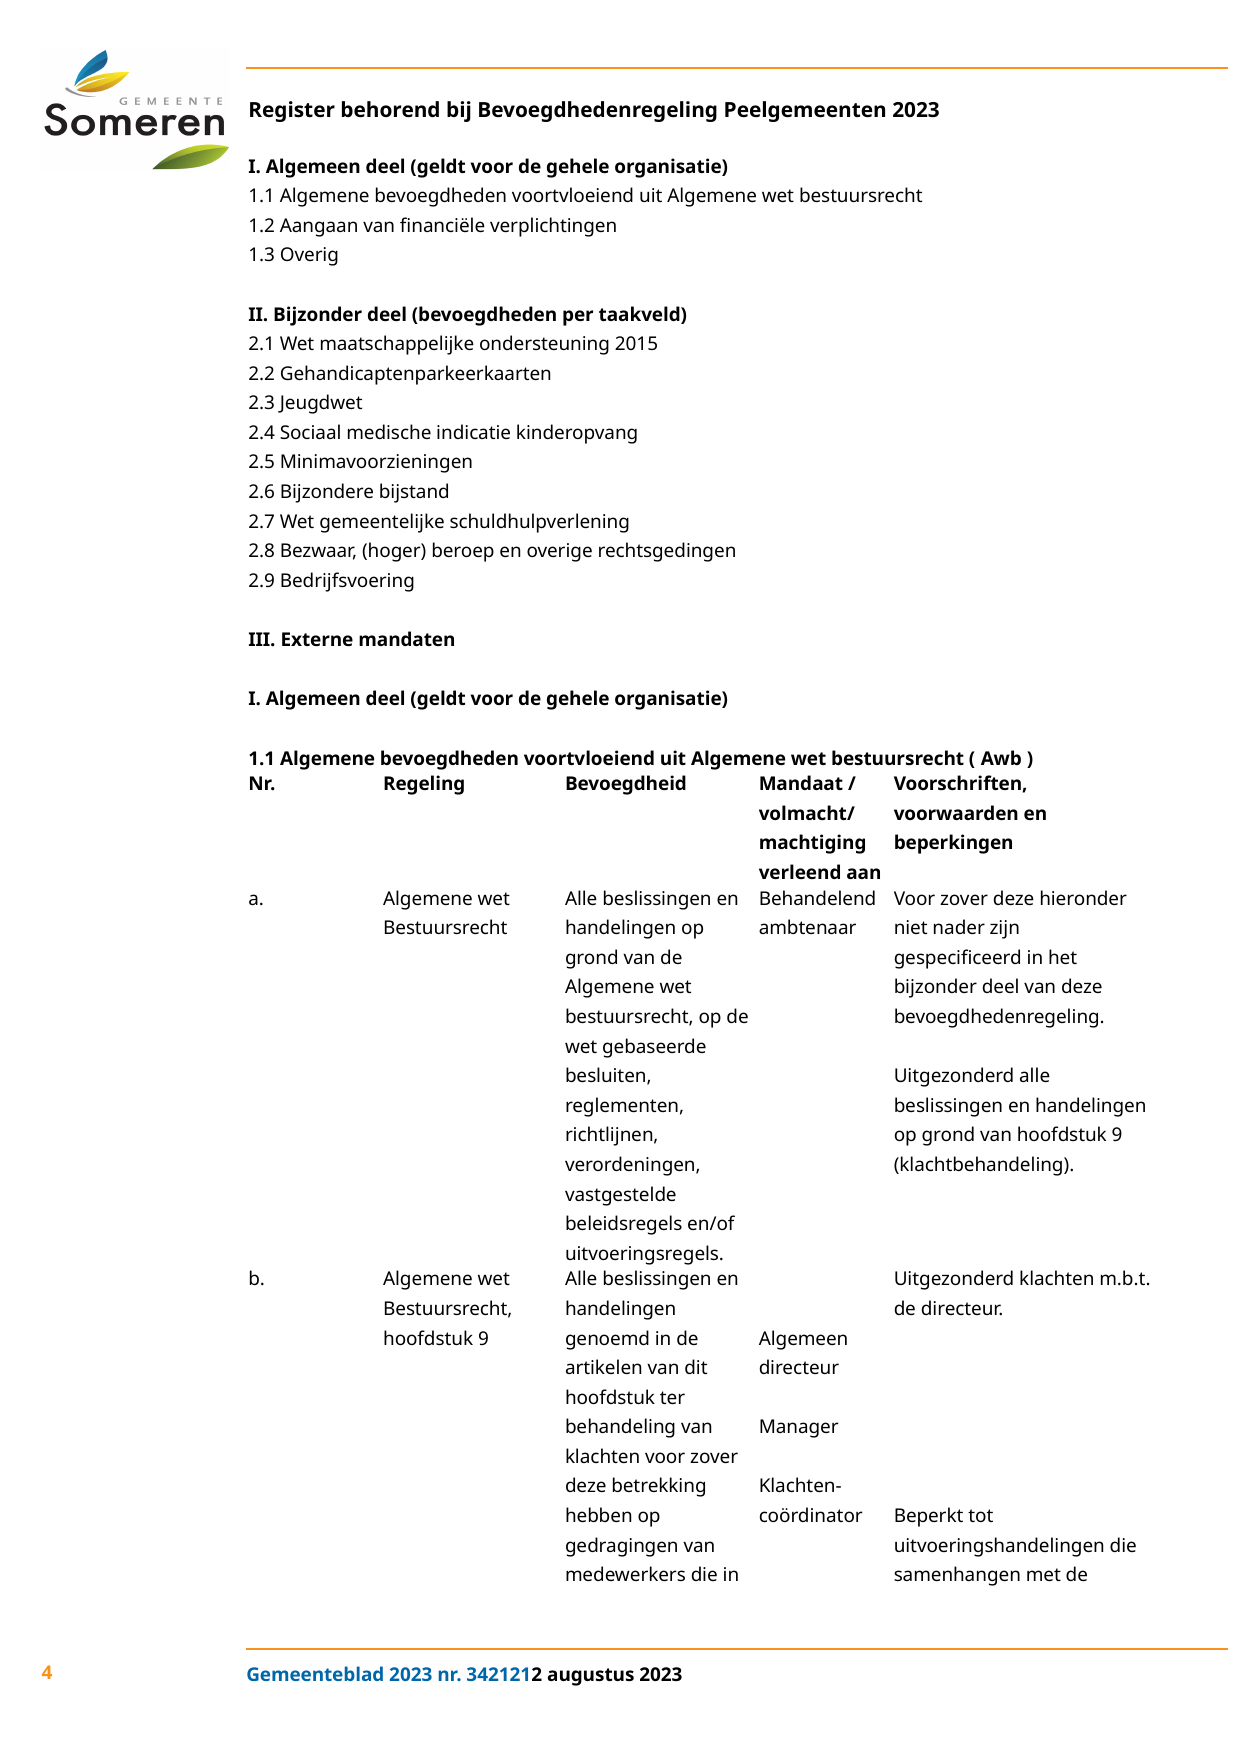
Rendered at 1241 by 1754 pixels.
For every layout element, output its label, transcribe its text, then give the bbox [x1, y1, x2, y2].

table_cell Regeling [383, 770, 565, 885]
table_cell Algemene wet Bestuursrecht [383, 885, 565, 1266]
text 2.2 Gehandicaptenparkeerkaarten [248, 360, 1152, 386]
text II. Bijzonder deel (bevoegdheden per taakveld) [248, 301, 1152, 327]
text I. Algemeen deel (geldt voor de gehele organisatie) [248, 685, 1152, 711]
text 2.9 Bedrijfsvoering [248, 567, 1152, 593]
text I. Algemeen deel (geldt voor de gehele organisatie) [248, 153, 1152, 179]
table_cell Algemeen directeur Manager Klachten- coördinator [759, 1266, 893, 1587]
text 1.3 Overig [248, 242, 1152, 267]
table_cell Alle beslissingen en handelingen op grond van de Algemene wet bestuursrecht, op de wet gebaseerde besluiten, reglementen, richtlijnen, verordeningen, vastgestelde beleidsregels en/of uitvoeringsregels. [565, 885, 758, 1266]
text 2.6 Bijzondere bijstand [248, 478, 1152, 504]
table_cell Voorschriften, voorwaarden en beperkingen [894, 770, 1152, 885]
table_cell Nr. [248, 770, 383, 885]
table_cell Behandelend ambtenaar [759, 885, 893, 1266]
text Register behorend bij Bevoegdhedenregeling Peelgemeenten 2023 [248, 95, 1152, 123]
text 2.3 Jeugdwet [248, 389, 1152, 415]
table_cell Algemene wet Bestuursrecht, hoofdstuk 9 [383, 1266, 565, 1587]
table_header 1.1 Algemene bevoegdheden voortvloeiend uit Algemene wet bestuursrecht ( Awb ) [248, 745, 1152, 770]
text 2.7 Wet gemeentelijke schuldhulpverlening [248, 508, 1152, 534]
table_cell Mandaat / volmacht/ machtiging verleend aan [759, 770, 893, 885]
text 1.2 Aangaan van financiële verplichtingen [248, 212, 1152, 238]
text 1.1 Algemene bevoegdheden voortvloeiend uit Algemene wet bestuursrecht [248, 182, 1152, 208]
text 2.8 Bezwaar, (hoger) beroep en overige rechtsgedingen [248, 537, 1152, 563]
text III. Externe mandaten [248, 626, 1152, 652]
text 2.5 Minimavoorzieningen [248, 449, 1152, 474]
table_cell Bevoegdheid [565, 770, 758, 885]
text 2.1 Wet maatschappelijke ondersteuning 2015 [248, 330, 1152, 356]
table_cell a. [248, 885, 383, 1266]
text 2.4 Sociaal medische indicatie kinderopvang [248, 419, 1152, 445]
table_cell Alle beslissingen en handelingen genoemd in de artikelen van dit hoofdstuk ter behandeling van klachten voor zover deze betrekking hebben op gedragingen van medewerkers die in [565, 1266, 758, 1587]
table_cell Uitgezonderd klachten m.b.t. de directeur. Beperkt tot uitvoeringshandelingen die samenhangen met de [894, 1266, 1152, 1587]
table_cell b. [248, 1266, 383, 1587]
picture [41, 47, 231, 172]
table_cell Voor zover deze hieronder niet nader zijn gespecificeerd in het bijzonder deel van deze bevoegdhedenregeling. Uitgezonderd alle beslissingen en handelingen op grond van hoofdstuk 9 (klachtbehandeling). [894, 885, 1152, 1266]
